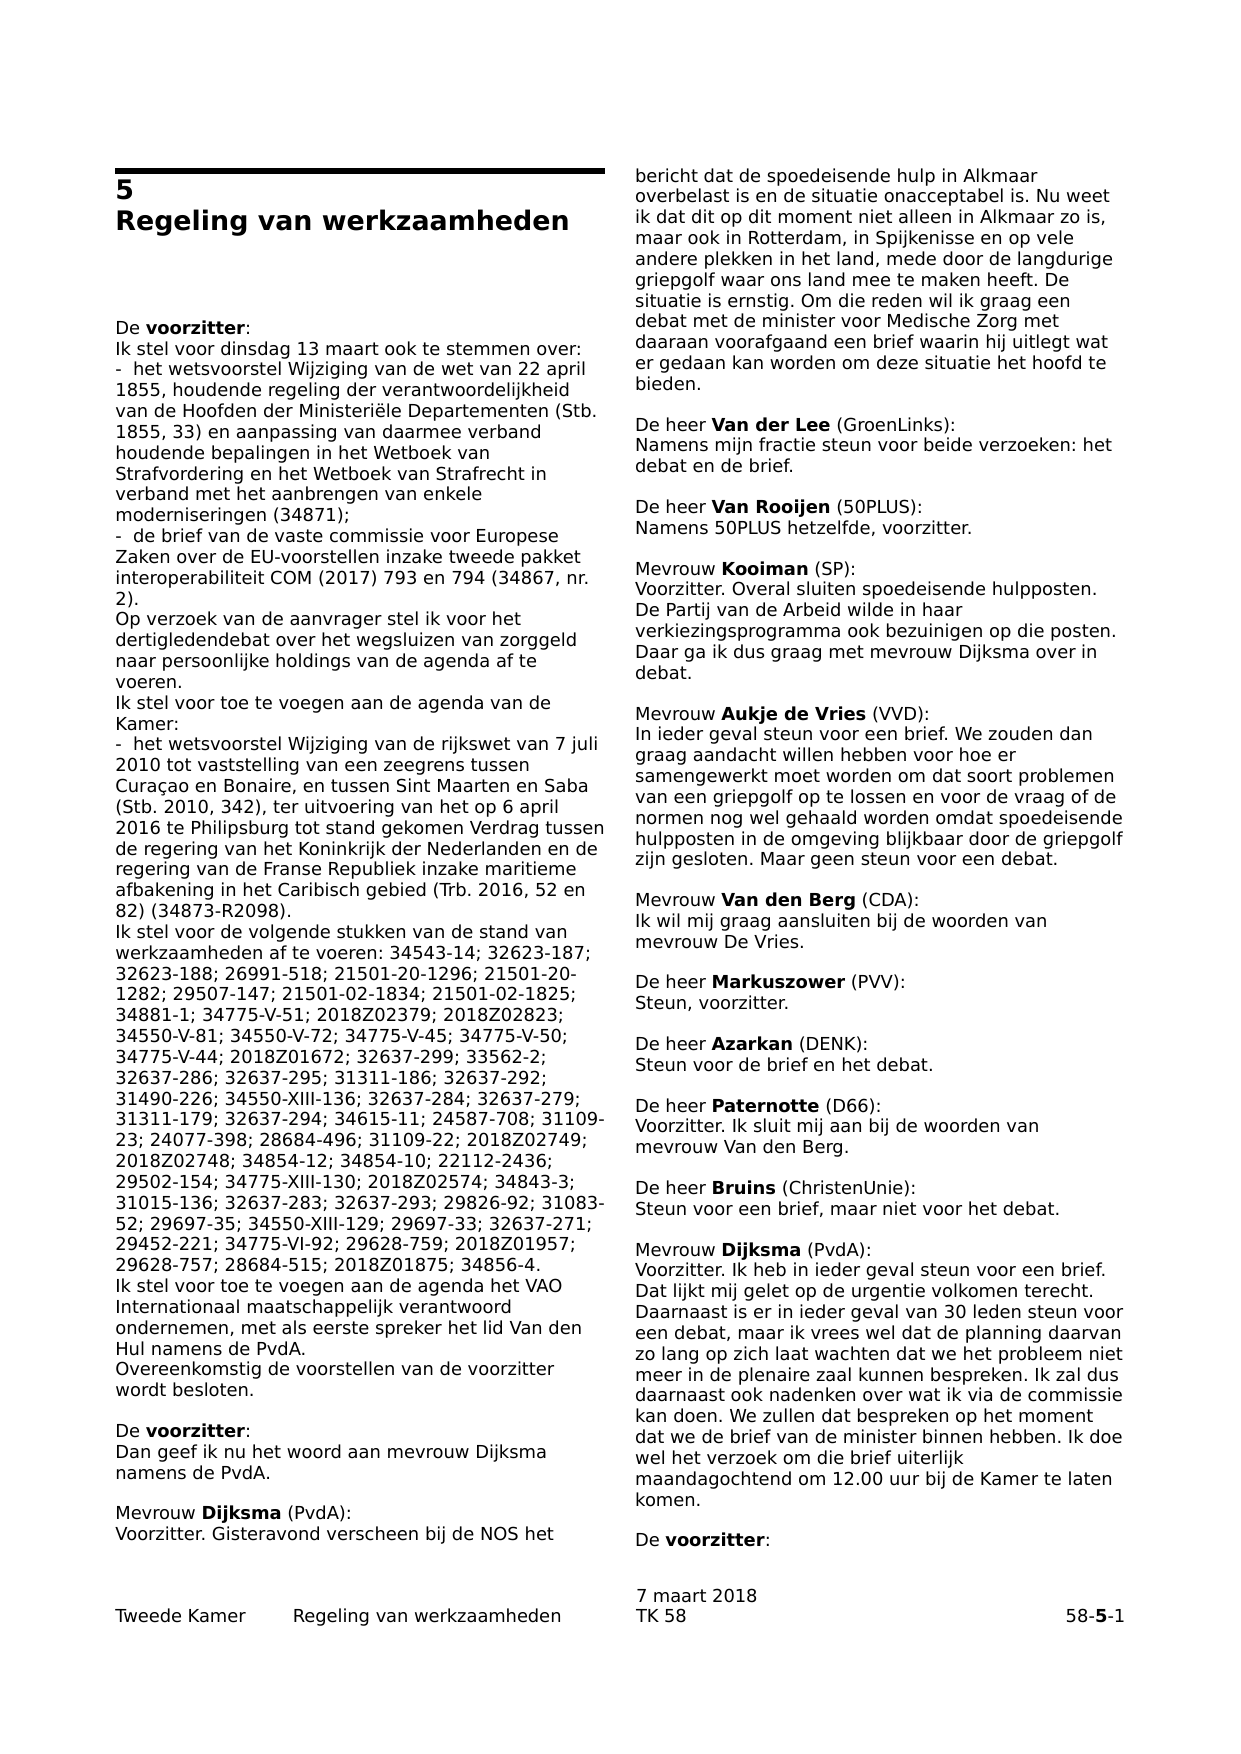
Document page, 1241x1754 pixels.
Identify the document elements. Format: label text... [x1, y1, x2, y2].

text Ik stel voor dinsdag 13 maart ook te stemmen over: [115, 338, 605, 359]
text Voorzitter. Overal sluiten spoedeisende hulpposten. De Partij van de Arbeid wilde in haar verkiezingsprogramma ook bezuinigen op die posten. Daar ga ik dus graag met mevrouw Dijksma over in debat. [635, 579, 1125, 683]
text Steun voor een brief, maar niet voor het debat. [635, 1198, 1125, 1219]
text De voorzitter: [115, 318, 605, 338]
list het wetsvoorstel Wijziging van de rijkswet van 7 juli 2010 tot vaststelling van een zeegrens tussen Curaçao en Bonaire, en tussen Sint Maarten en Saba (Stb. 2010, 342), ter uitvoering van het op 6 april 2016 te Philipsburg tot stand gekomen Verdrag tussen de regering van het Koninkrijk der Nederlanden en de regering van de Franse Republiek inzake maritieme afbakening in het Caribisch gebied (Trb. 2016, 52 en 82) (34873-R2098). [115, 734, 605, 922]
text Mevrouw Dijksma (PvdA): [115, 1503, 605, 1524]
text In ieder geval steun voor een brief. We zouden dan graag aandacht willen hebben voor hoe er samengewerkt moet worden om dat soort problemen van een griepgolf op te lossen en voor de vraag of de normen nog wel gehaald worden omdat spoedeisende hulpposten in de omgeving blijkbaar door de griepgolf zijn gesloten. Maar geen steun voor een debat. [635, 724, 1125, 870]
list de brief van de vaste commissie voor Europese Zaken over de EU-voorstellen inzake tweede pakket interoperabiliteit COM (2017) 793 en 794 (34867, nr. 2). [115, 526, 605, 609]
text De heer Van Rooijen (50PLUS): [635, 497, 1125, 518]
text Namens mijn fractie steun voor beide verzoeken: het debat en de brief. [635, 435, 1125, 477]
text Voorzitter. Ik heb in ieder geval steun voor een brief. Dat lijkt mij gelet op de urgentie volkomen terecht. Daarnaast is er in ieder geval van 30 leden steun voor een debat, maar ik vrees wel dat de planning daarvan zo lang op zich laat wachten dat we het probleem niet meer in de plenaire zaal kunnen bespreken. Ik zal dus daarnaast ook nadenken over wat ik via de commissie kan doen. We zullen dat bespreken op het moment dat we de brief van de minister binnen hebben. Ik doe wel het verzoek om die brief uiterlijk maandagochtend om 12.00 uur bij de Kamer te laten komen. [635, 1260, 1125, 1510]
text Ik stel voor de volgende stukken van de stand van werkzaamheden af te voeren: 34543-14; 32623-187; 32623-188; 26991-518; 21501-20-1296; 21501-20-1282; 29507-147; 21501-02-1834; 21501-02-1825; 34881-1; 34775-V-51; 2018Z02379; 2018Z02823; 34550-V-81; 34550-V-72; 34775-V-45; 34775-V-50; 34775-V-44; 2018Z01672; 32637-299; 33562-2; 32637-286; 32637-295; 31311-186; 32637-292; 31490-226; 34550-XIII-136; 32637-284; 32637-279; 31311-179; 32637-294; 34615-11; 24587-708; 31109-23; 24077-398; 28684-496; 31109-22; 2018Z02749; 2018Z02748; 34854-12; 34854-10; 22112-2436; 29502-154; 34775-XIII-130; 2018Z02574; 34843-3; 31015-136; 32637-283; 32637-293; 29826-92; 31083-52; 29697-35; 34550-XIII-129; 29697-33; 32637-271; 29452-221; 34775-VI-92; 29628-759; 2018Z01957; 29628-757; 28684-515; 2018Z01875; 34856-4. [115, 922, 605, 1276]
title 5 Regeling van werkzaamheden [115, 174, 605, 237]
text De heer Azarkan (DENK): [635, 1034, 1125, 1054]
text Ik stel voor toe te voegen aan de agenda van de Kamer: [115, 692, 605, 734]
list het wetsvoorstel Wijziging van de wet van 22 april 1855, houdende regeling der verantwoordelijkheid van de Hoofden der Ministeriële Departementen (Stb. 1855, 33) en aanpassing van daarmee verband houdende bepalingen in het Wetboek van Strafvordering en het Wetboek van Strafrecht in verband met het aanbrengen van enkele moderniseringen (34871); [115, 359, 605, 526]
text Voorzitter. Ik sluit mij aan bij de woorden van mevrouw Van den Berg. [635, 1116, 1125, 1158]
text Mevrouw Aukje de Vries (VVD): [635, 703, 1125, 724]
text Mevrouw Kooiman (SP): [635, 558, 1125, 579]
text De heer Bruins (ChristenUnie): [635, 1178, 1125, 1198]
text Namens 50PLUS hetzelfde, voorzitter. [635, 518, 1125, 538]
text Steun voor de brief en het debat. [635, 1054, 1125, 1075]
text bericht dat de spoedeisende hulp in Alkmaar overbelast is en de situatie onacceptabel is. Nu weet ik dat dit op dit moment niet alleen in Alkmaar zo is, maar ook in Rotterdam, in Spijkenisse en op vele andere plekken in het land, mede door de langdurige griepgolf waar ons land mee te maken heeft. De situatie is ernstig. Om die reden wil ik graag een debat met de minister voor Medische Zorg met daaraan voorafgaand een brief waarin hij uitlegt wat er gedaan kan worden om deze situatie het hoofd te bieden. [635, 165, 1125, 394]
text Op verzoek van de aanvrager stel ik voor het dertigledendebat over het wegsluizen van zorggeld naar persoonlijke holdings van de agenda af te voeren. [115, 609, 605, 692]
text De voorzitter: [635, 1530, 1125, 1551]
text De heer Van der Lee (GroenLinks): [635, 414, 1125, 435]
text De voorzitter: [115, 1421, 605, 1442]
text De heer Paternotte (D66): [635, 1095, 1125, 1116]
text Ik stel voor toe te voegen aan de agenda het VAO Internationaal maatschappelijk verantwoord ondernemen, met als eerste spreker het lid Van den Hul namens de PvdA. [115, 1276, 605, 1359]
text De heer Markuszower (PVV): [635, 972, 1125, 993]
text Voorzitter. Gisteravond verscheen bij de NOS het [115, 1524, 605, 1545]
text Mevrouw Van den Berg (CDA): [635, 890, 1125, 911]
text Dan geef ik nu het woord aan mevrouw Dijksma namens de PvdA. [115, 1442, 605, 1483]
text Ik wil mij graag aansluiten bij de woorden van mevrouw De Vries. [635, 911, 1125, 952]
text Steun, voorzitter. [635, 993, 1125, 1014]
text Mevrouw Dijksma (PvdA): [635, 1239, 1125, 1260]
text Overeenkomstig de voorstellen van de voorzitter wordt besloten. [115, 1359, 605, 1401]
